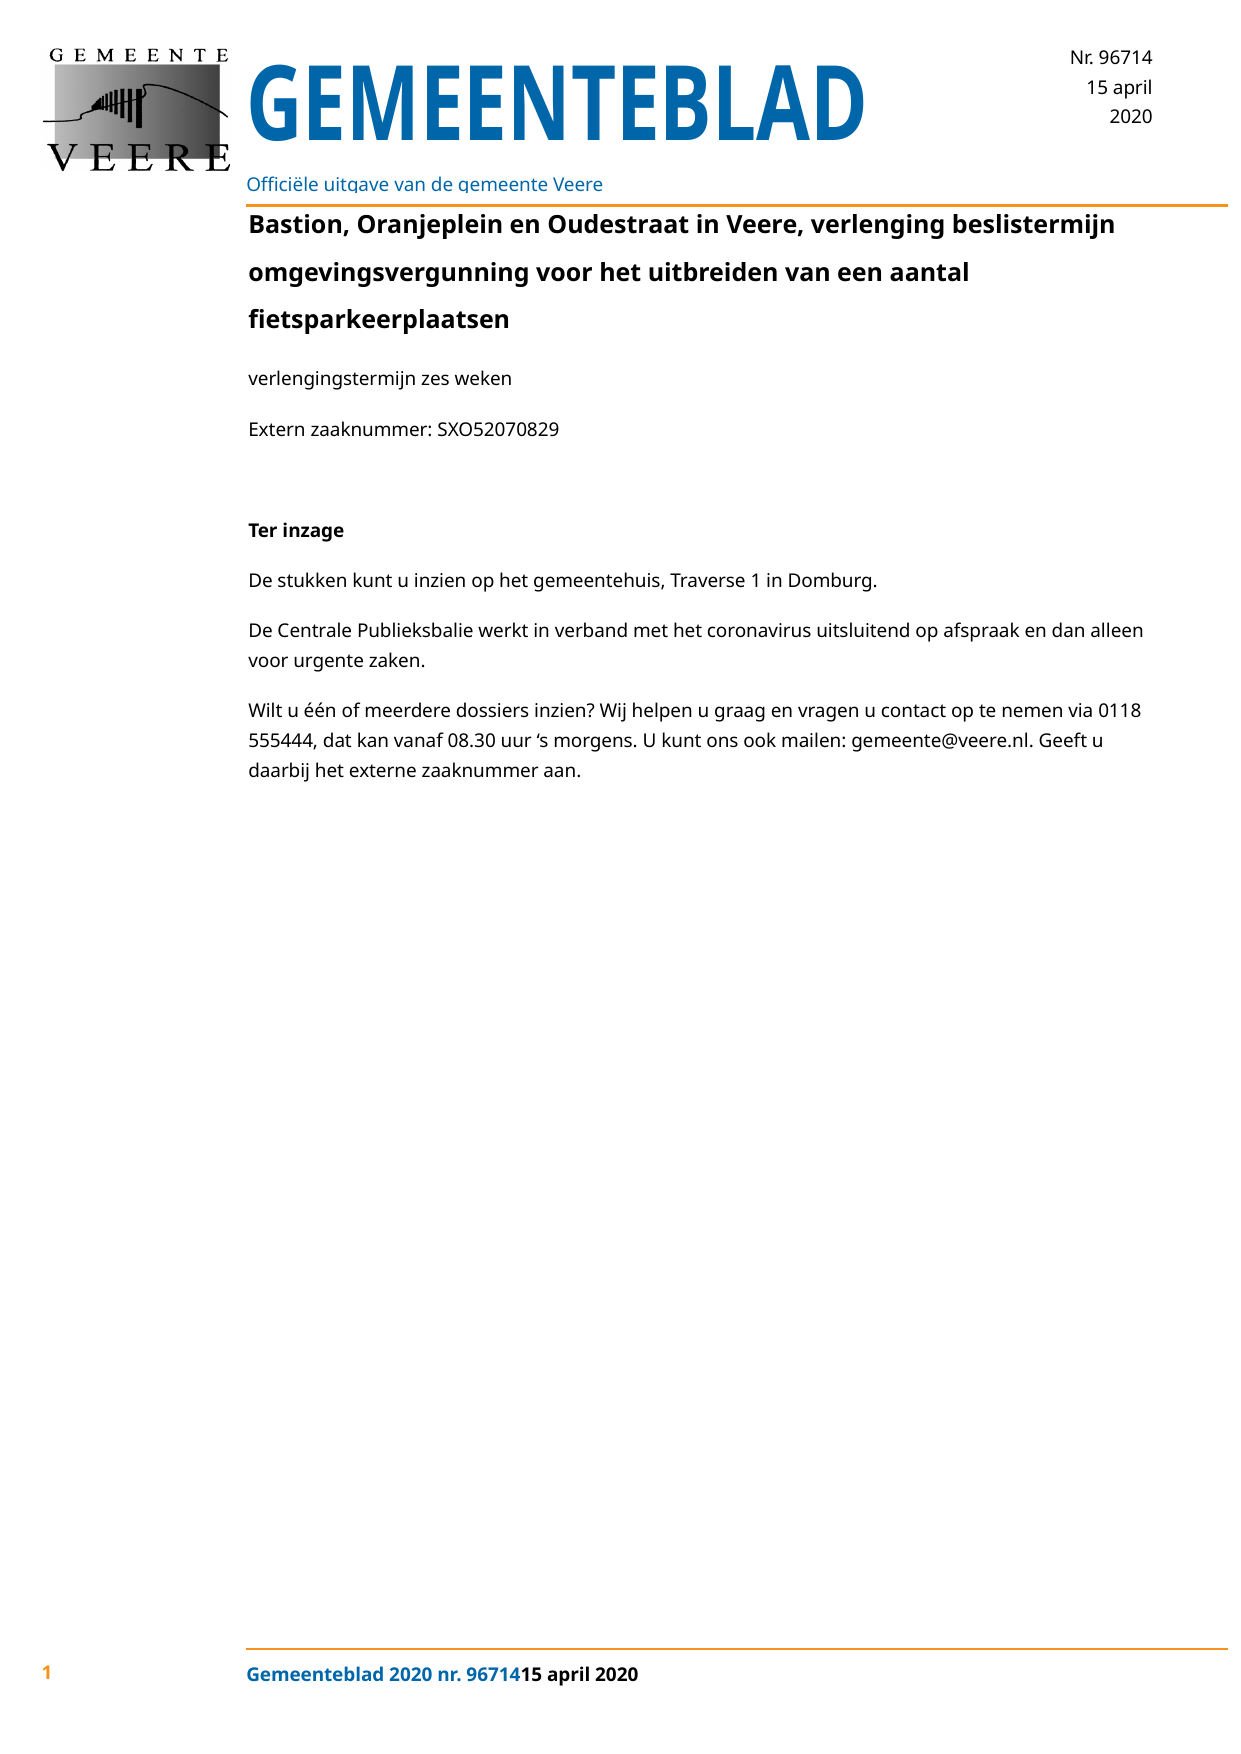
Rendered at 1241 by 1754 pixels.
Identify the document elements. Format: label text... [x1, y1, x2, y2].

text Extern zaaknummer: SXO52070829 [248, 416, 1152, 442]
text De Centrale Publieksbalie werkt in verband met het coronavirus uitsluitend op afspraak en dan alleen voor urgente zaken. [248, 618, 1152, 673]
text Ter inzage [248, 517, 1152, 542]
text Wilt u één of meerdere dossiers inzien? Wij helpen u graag en vragen u contact op te nemen via 0118 555444, dat kan vanaf 08.30 uur ‘s morgens. U kunt ons ook mailen: gemeente@veere.nl. Geeft u daarbij het externe zaaknummer aan. [248, 698, 1152, 782]
picture [41, 47, 231, 172]
text verlengingstermijn zes weken [248, 366, 1152, 391]
text De stukken kunt u inzien op het gemeentehuis, Traverse 1 in Domburg. [248, 567, 1152, 593]
text Bastion, Oranjeplein en Oudestraat in Veere, verlenging beslistermijn omgevingsvergunning voor het uitbreiden van een aantal fietsparkeerplaatsen [248, 207, 1152, 336]
